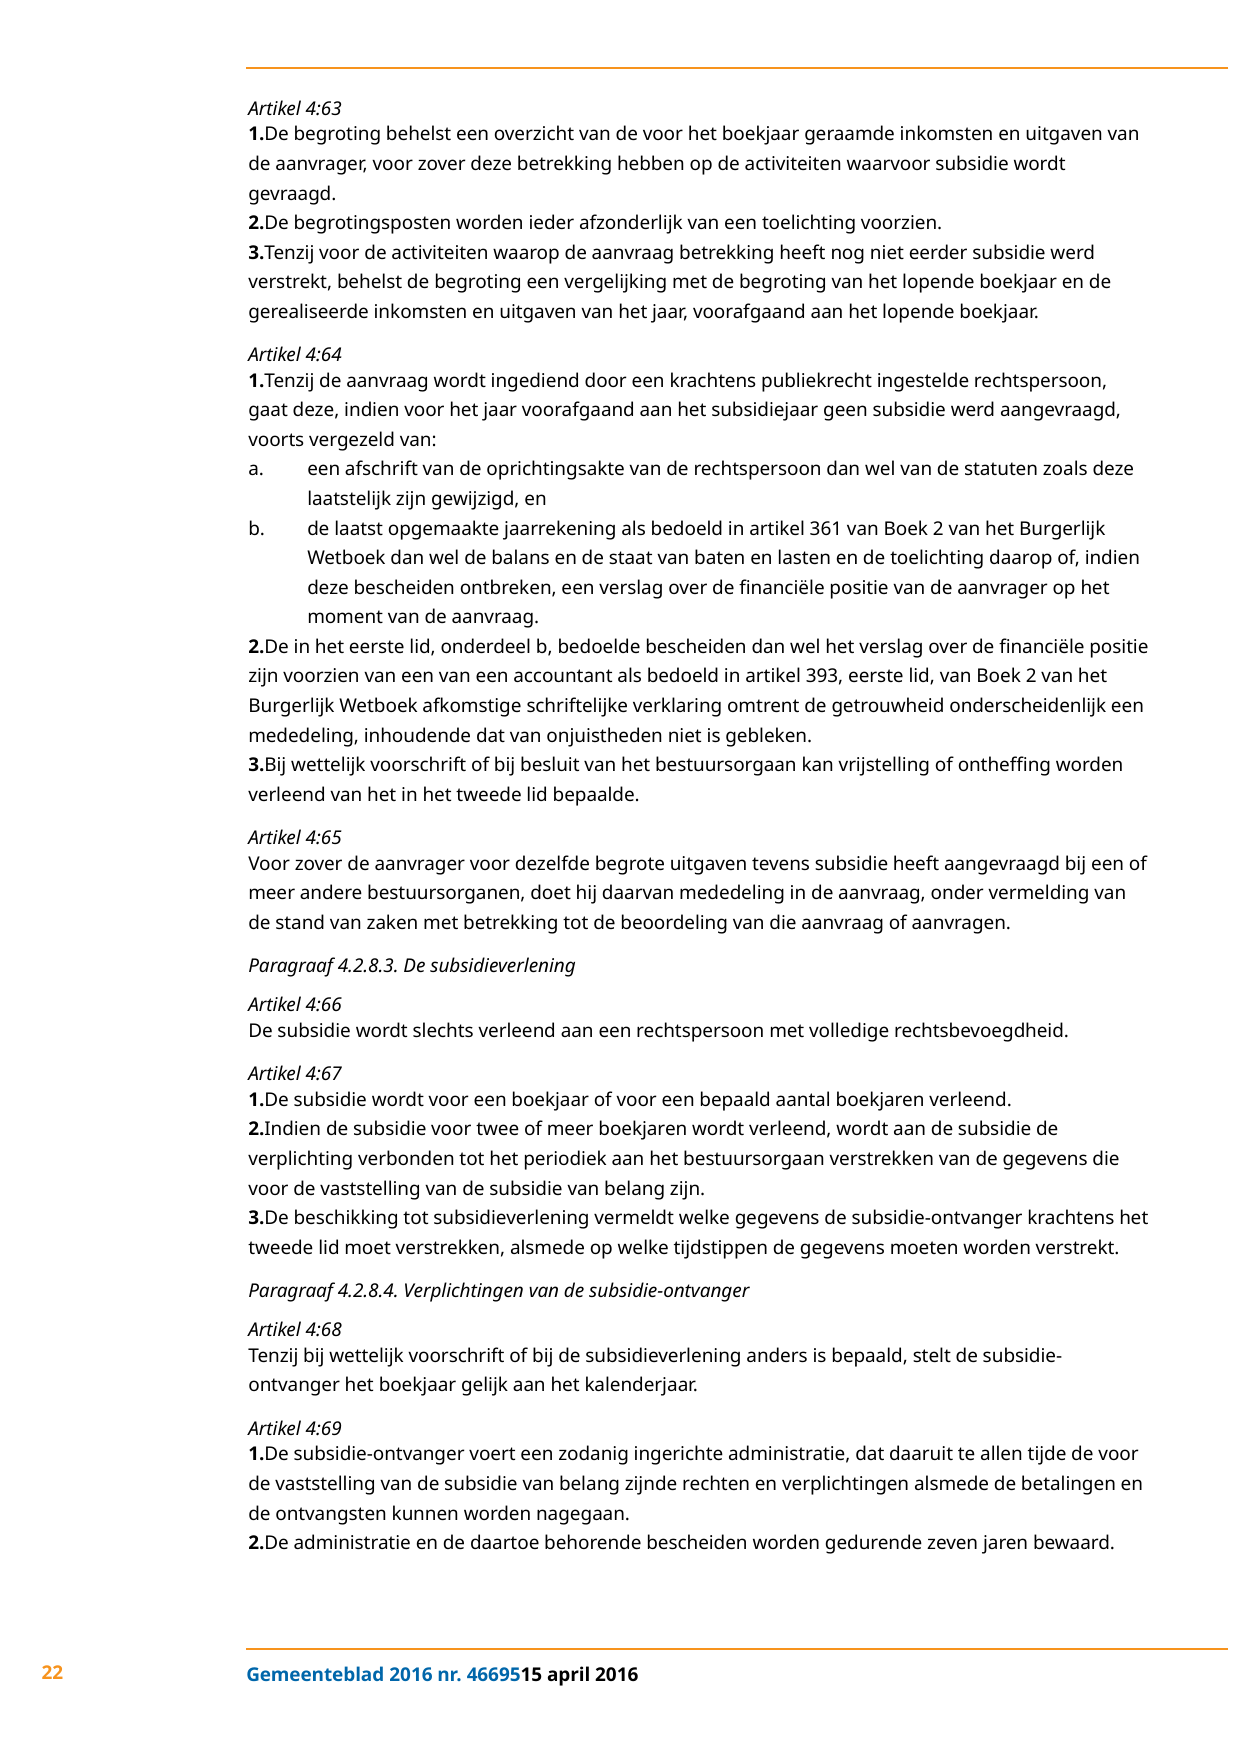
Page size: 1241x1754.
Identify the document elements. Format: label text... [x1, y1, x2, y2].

text Artikel 4:63 [248, 95, 1152, 121]
text Artikel 4:65 [248, 824, 1152, 850]
picture [41, 47, 231, 172]
text 3.Bij wettelijk voorschrift of bij besluit van het bestuursorgaan kan vrijstelling of ontheffing worden verleend van het in het tweede lid bepaalde. [248, 751, 1152, 807]
list een afschrift van de oprichtingsakte van de rechtspersoon dan wel van de statuten zoals deze laatstelijk zijn gewijzigd, en [248, 456, 1152, 511]
text 2.De begrotingsposten worden ieder afzonderlijk van een toelichting voorzien. [248, 209, 1152, 235]
text Artikel 4:64 [248, 341, 1152, 367]
text 1.De subsidie-ontvanger voert een zodanig ingerichte administratie, dat daaruit te allen tijde de voor de vaststelling van de subsidie van belang zijnde rechten en verplichtingen alsmede de betalingen en de ontvangsten kunnen worden nagegaan. [248, 1441, 1152, 1525]
text Paragraaf 4.2.8.3. De subsidieverlening [248, 952, 1152, 978]
text Artikel 4:67 [248, 1060, 1152, 1086]
text Artikel 4:69 [248, 1415, 1152, 1441]
text De subsidie wordt slechts verleend aan een rechtspersoon met volledige rechtsbevoegdheid. [248, 1017, 1152, 1043]
text 2.De administratie en de daartoe behorende bescheiden worden gedurende zeven jaren bewaard. [248, 1529, 1152, 1555]
text Paragraaf 4.2.8.4. Verplichtingen van de subsidie-ontvanger [248, 1277, 1152, 1303]
text 2.Indien de subsidie voor twee of meer boekjaren wordt verleend, wordt aan de subsidie de verplichting verbonden tot het periodiek aan het bestuursorgaan verstrekken van de gegevens die voor de vaststelling van de subsidie van belang zijn. [248, 1116, 1152, 1201]
text Artikel 4:68 [248, 1316, 1152, 1342]
text 2.De in het eerste lid, onderdeel b, bedoelde bescheiden dan wel het verslag over de financiële positie zijn voorzien van een van een accountant als bedoeld in artikel 393, eerste lid, van Boek 2 van het Burgerlijk Wetboek afkomstige schriftelijke verklaring omtrent de getrouwheid onderscheidenlijk een mededeling, inhoudende dat van onjuistheden niet is gebleken. [248, 633, 1152, 748]
text 1.De begroting behelst een overzicht van de voor het boekjaar geraamde inkomsten en uitgaven van de aanvrager, voor zover deze betrekking hebben op de activiteiten waarvoor subsidie wordt gevraagd. [248, 121, 1152, 205]
text Tenzij bij wettelijk voorschrift of bij de subsidieverlening anders is bepaald, stelt de subsidie-ontvanger het boekjaar gelijk aan het kalenderjaar. [248, 1342, 1152, 1397]
text 3.Tenzij voor de activiteiten waarop de aanvraag betrekking heeft nog niet eerder subsidie werd verstrekt, behelst de begroting een vergelijking met de begroting van het lopende boekjaar en de gerealiseerde inkomsten en uitgaven van het jaar, voorafgaand aan het lopende boekjaar. [248, 239, 1152, 324]
text Artikel 4:66 [248, 991, 1152, 1017]
text Voor zover de aanvrager voor dezelfde begrote uitgaven tevens subsidie heeft aangevraagd bij een of meer andere bestuursorganen, doet hij daarvan mededeling in de aanvraag, onder vermelding van de stand van zaken met betrekking tot de beoordeling van die aanvraag of aanvragen. [248, 850, 1152, 935]
text 1.De subsidie wordt voor een boekjaar of voor een bepaald aantal boekjaren verleend. [248, 1086, 1152, 1112]
text 3.De beschikking tot subsidieverlening vermeldt welke gegevens de subsidie-ontvanger krachtens het tweede lid moet verstrekken, alsmede op welke tijdstippen de gegevens moeten worden verstrekt. [248, 1204, 1152, 1260]
list de laatst opgemaakte jaarrekening als bedoeld in artikel 361 van Boek 2 van het Burgerlijk Wetboek dan wel de balans en de staat van baten en lasten en de toelichting daarop of, indien deze bescheiden ontbreken, een verslag over de financiële positie van de aanvrager op het moment van de aanvraag. [248, 515, 1152, 629]
text 1.Tenzij de aanvraag wordt ingediend door een krachtens publiekrecht ingestelde rechtspersoon, gaat deze, indien voor het jaar voorafgaand aan het subsidiejaar geen subsidie werd aangevraagd, voorts vergezeld van: [248, 367, 1152, 452]
